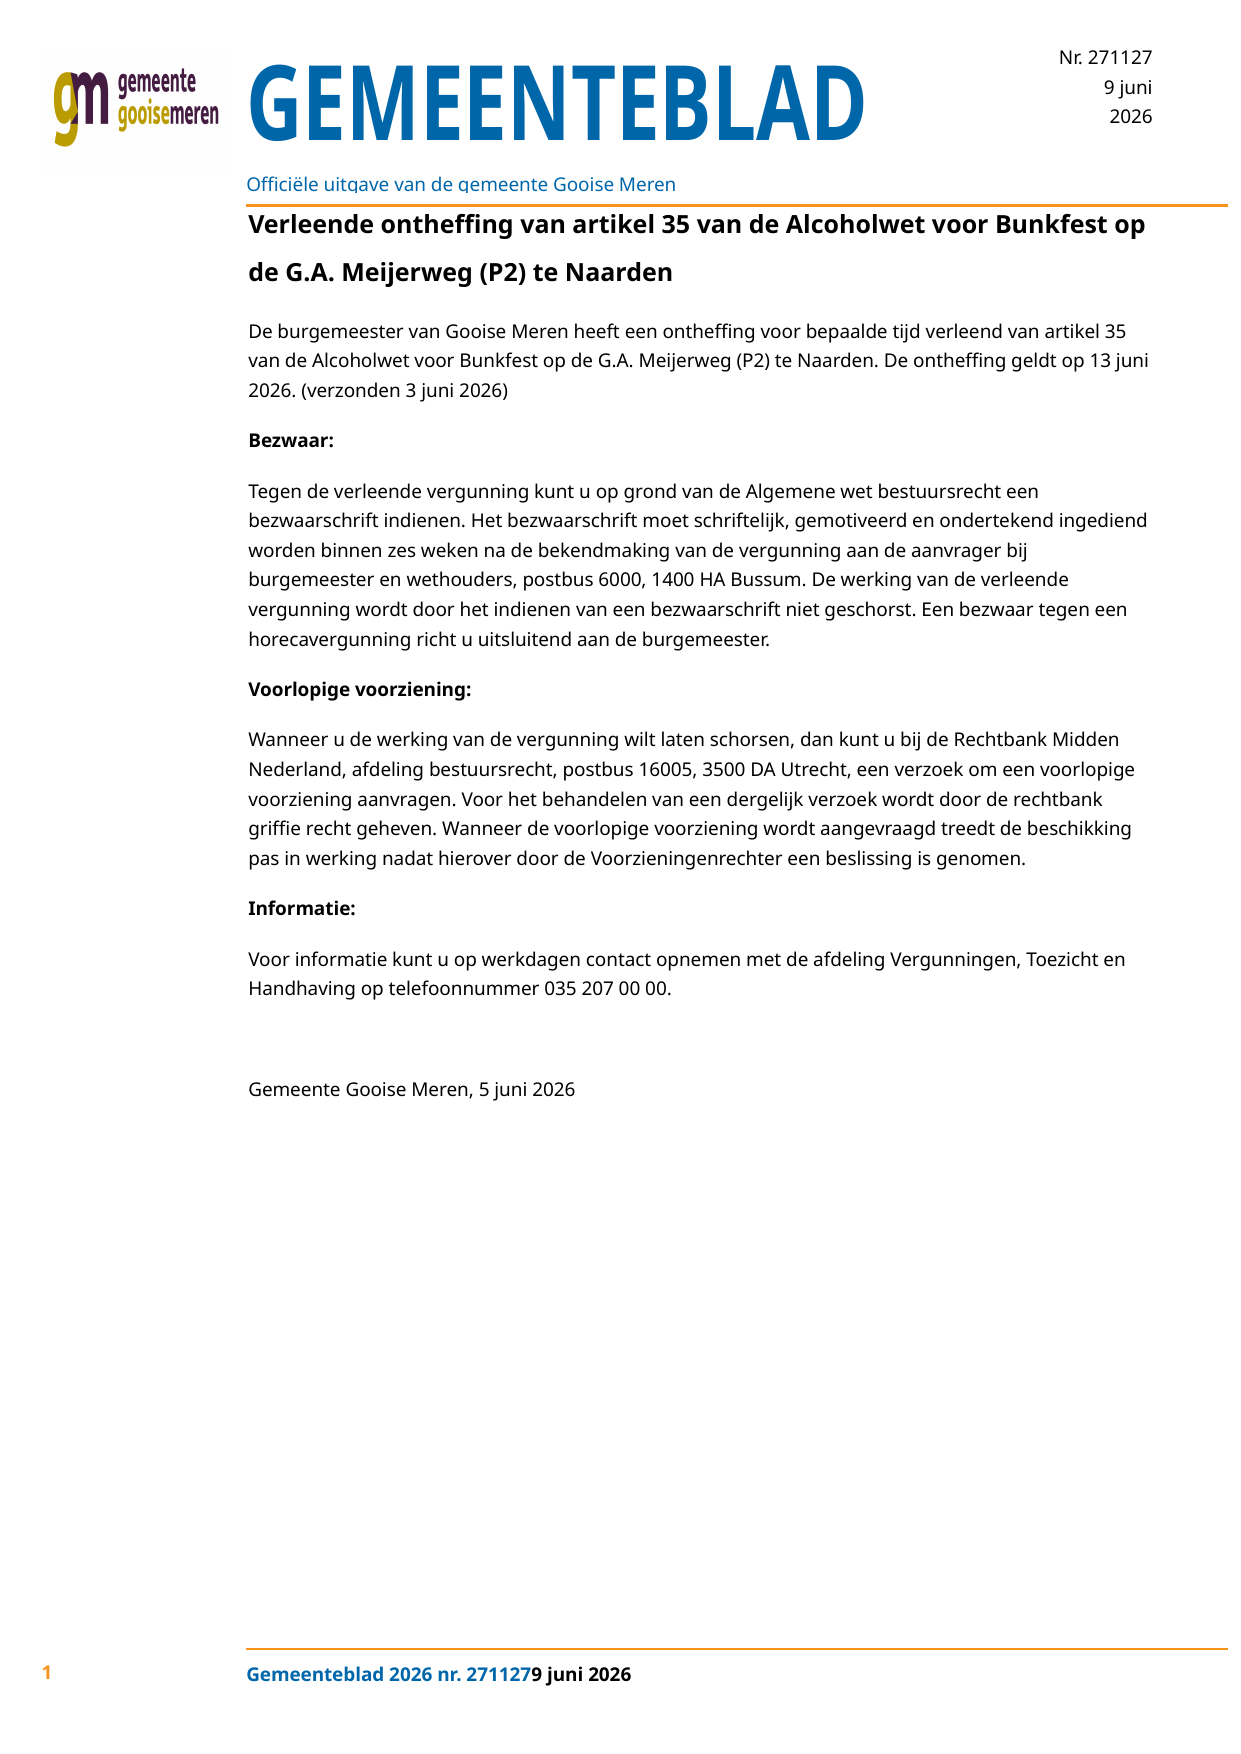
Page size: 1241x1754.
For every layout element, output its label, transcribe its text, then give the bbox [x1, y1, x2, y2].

text Voorlopige voorziening: [248, 676, 1152, 702]
text Informatie: [248, 895, 1152, 921]
text Gemeente Gooise Meren, 5 juni 2026 [248, 1076, 1152, 1102]
text Wanneer u de werking van de vergunning wilt laten schorsen, dan kunt u bij de Rechtbank Midden Nederland, afdeling bestuursrecht, postbus 16005, 3500 DA Utrecht, een verzoek om een voorlopige voorziening aanvragen. Voor het behandelen van een dergelijk verzoek wordt door de rechtbank griffie recht geheven. Wanneer de voorlopige voorziening wordt aangevraagd treedt de beschikking pas in werking nadat hierover door de Voorzieningenrechter een beslissing is genomen. [248, 727, 1152, 871]
text Tegen de verleende vergunning kunt u op grond van de Algemene wet bestuursrecht een bezwaarschrift indienen. Het bezwaarschrift moet schriftelijk, gemotiveerd en ondertekend ingediend worden binnen zes weken na de bekendmaking van de vergunning aan de aanvrager bij burgemeester en wethouders, postbus 6000, 1400 HA Bussum. De werking van de verleende vergunning wordt door het indienen van een bezwaarschrift niet geschorst. Een bezwaar tegen een horecavergunning richt u uitsluitend aan de burgemeester. [248, 478, 1152, 652]
text Voor informatie kunt u op werkdagen contact opnemen met de afdeling Vergunningen, Toezicht en Handhaving op telefoonnummer 035 207 00 00. [248, 946, 1152, 1001]
picture [41, 47, 231, 172]
text Bezwaar: [248, 427, 1152, 453]
text De burgemeester van Gooise Meren heeft een ontheffing voor bepaalde tijd verleend van artikel 35 van de Alcoholwet voor Bunkfest op de G.A. Meijerweg (P2) te Naarden. De ontheffing geldt op 13 juni 2026. (verzonden 3 juni 2026) [248, 318, 1152, 403]
text Verleende ontheffing van artikel 35 van de Alcoholwet voor Bunkfest op de G.A. Meijerweg (P2) te Naarden [248, 207, 1152, 288]
